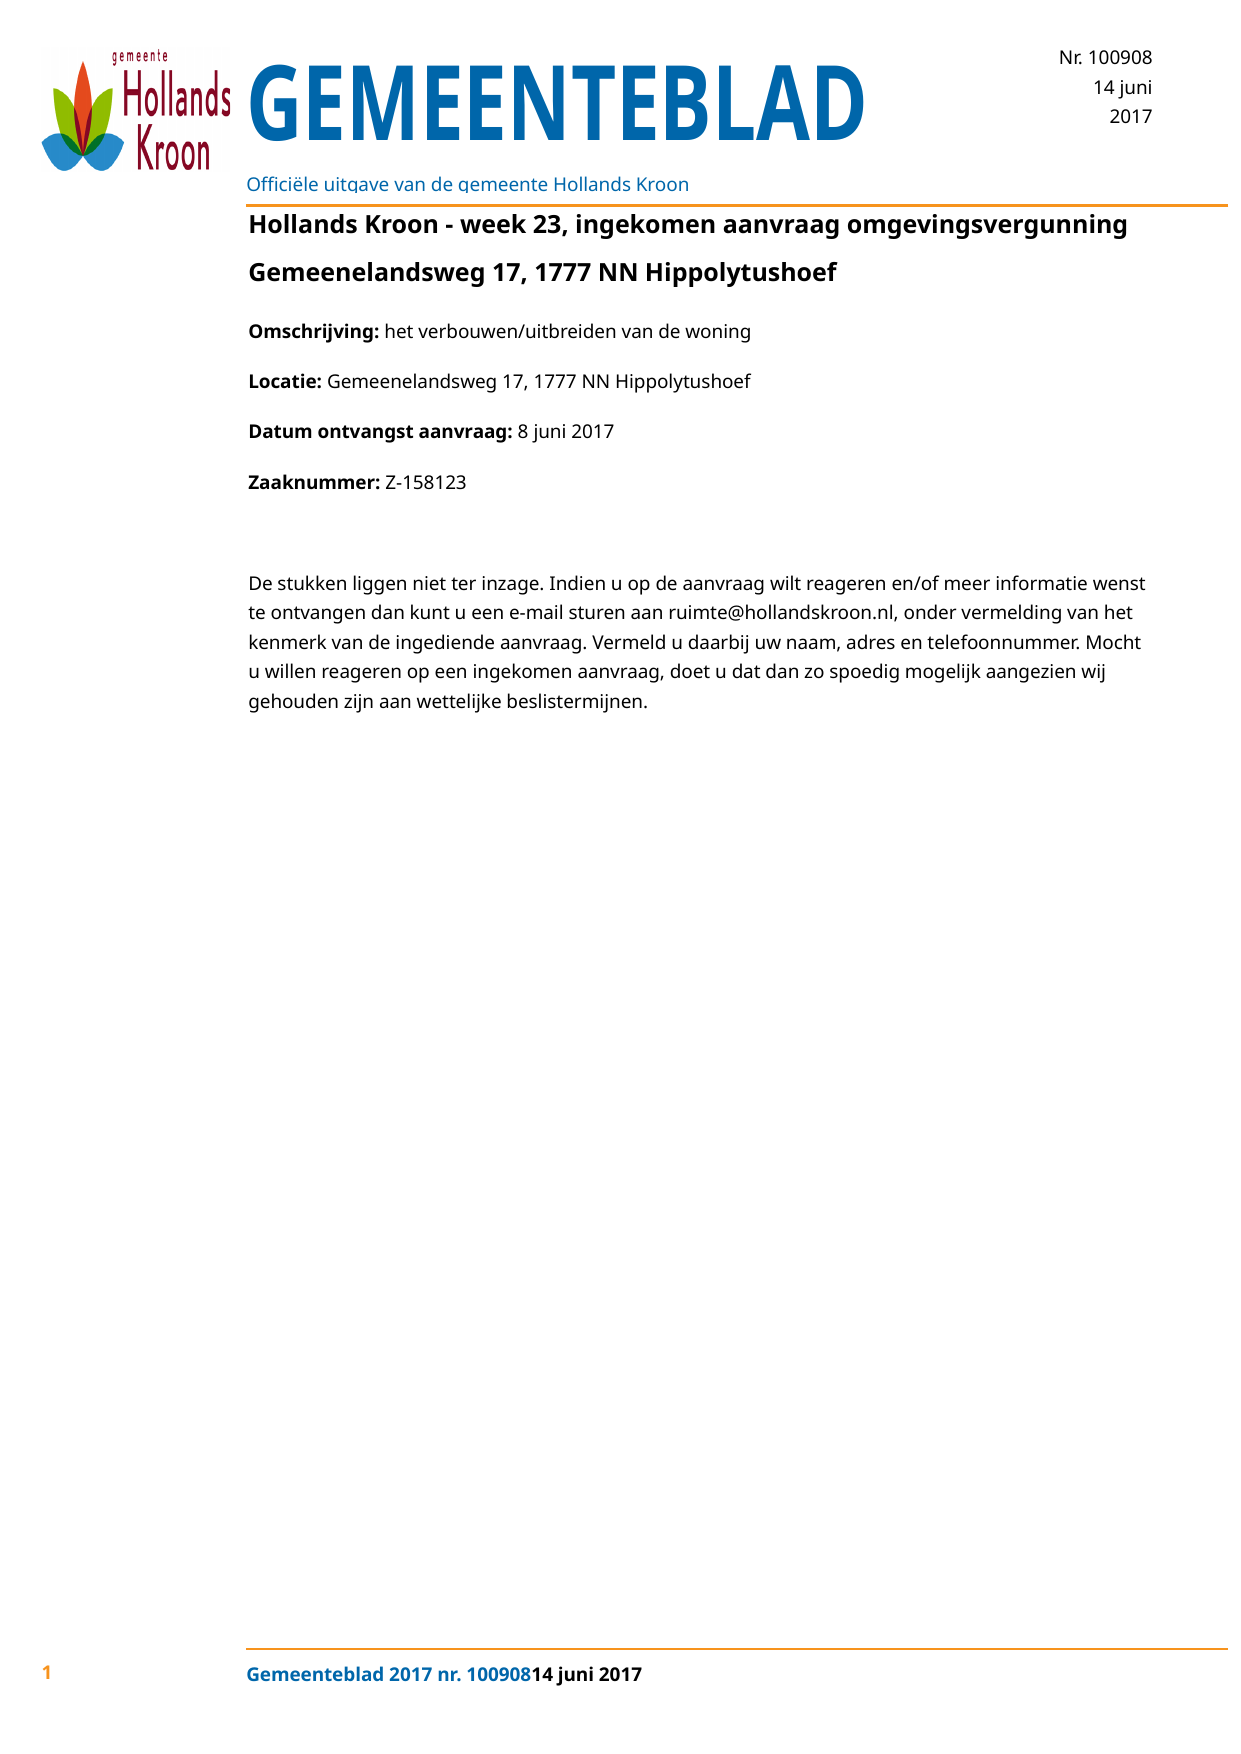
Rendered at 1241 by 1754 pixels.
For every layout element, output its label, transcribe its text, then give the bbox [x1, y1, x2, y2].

text Datum ontvangst aanvraag: 8 juni 2017 [248, 419, 1152, 444]
text Locatie: Gemeenelandsweg 17, 1777 NN Hippolytushoef [248, 368, 1152, 394]
picture [41, 47, 231, 172]
text Zaaknummer: Z-158123 [248, 469, 1152, 495]
text De stukken liggen niet ter inzage. Indien u op de aanvraag wilt reageren en/of meer informatie wenst te ontvangen dan kunt u een e-mail sturen aan ruimte@hollandskroon.nl, onder vermelding van het kenmerk van de ingediende aanvraag. Vermeld u daarbij uw naam, adres en telefoonnummer. Mocht u willen reageren op een ingekomen aanvraag, doet u dat dan zo spoedig mogelijk aangezien wij gehouden zijn aan wettelijke beslistermijnen. [248, 570, 1152, 714]
text Hollands Kroon - week 23, ingekomen aanvraag omgevingsvergunning Gemeenelandsweg 17, 1777 NN Hippolytushoef [248, 207, 1152, 288]
text Omschrijving: het verbouwen/uitbreiden van de woning [248, 318, 1152, 344]
